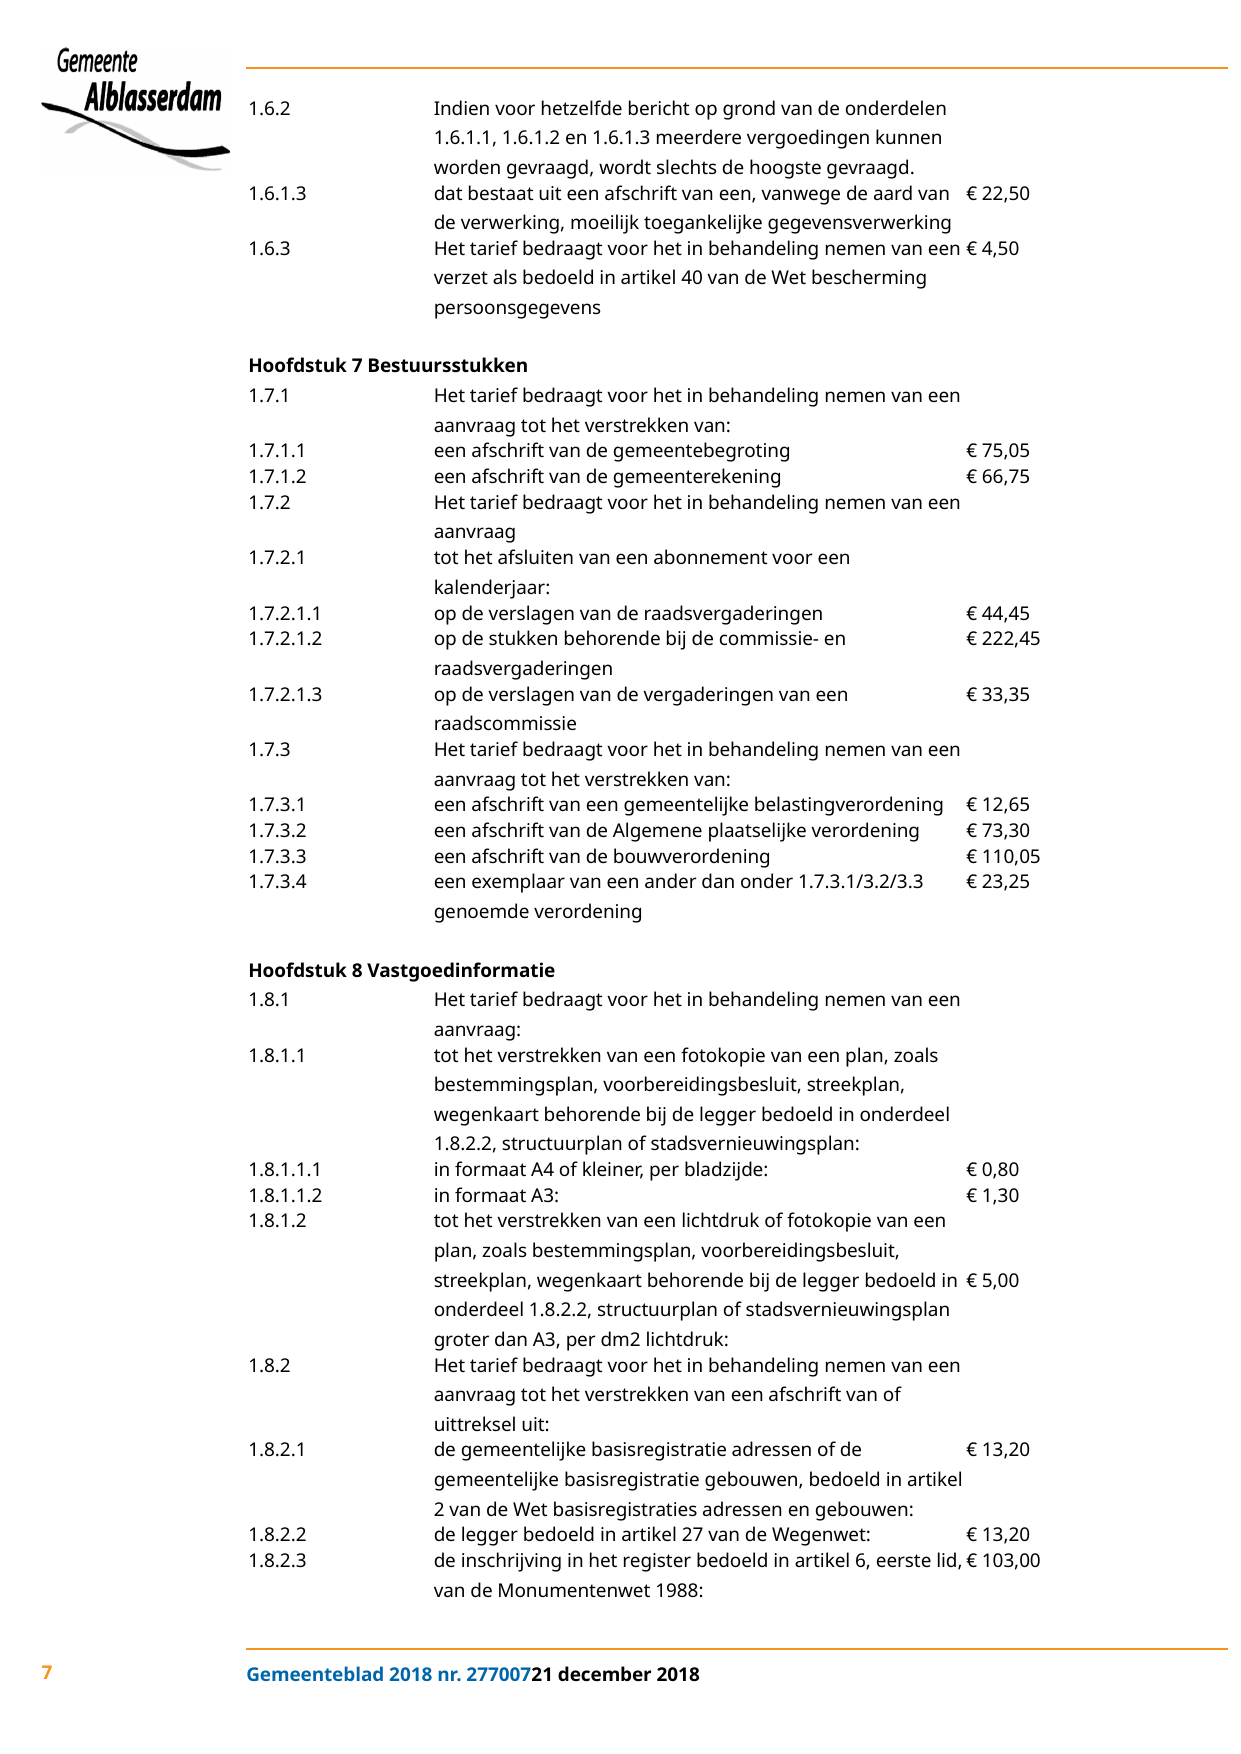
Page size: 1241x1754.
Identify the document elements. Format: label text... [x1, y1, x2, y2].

table_cell in formaat A4 of kleiner, per bladzijde: [434, 1156, 966, 1182]
table_cell € 222,45 [966, 626, 1152, 681]
table_cell in formaat A3: [434, 1182, 966, 1208]
text Hoofdstuk 7 Bestuursstukken [248, 353, 1152, 378]
table_cell op de verslagen van de vergaderingen van een raadscommissie [434, 681, 966, 736]
picture [41, 47, 231, 172]
table_cell € 103,00 [966, 1547, 1152, 1603]
table_cell 1.7.2.1.1 [248, 600, 433, 626]
table_cell een afschrift van een gemeentelijke belastingverordening [434, 791, 966, 817]
table_cell 1.7.1.1 [248, 438, 433, 463]
table_cell 1.7.3.4 [248, 869, 433, 924]
table_cell de inschrijving in het register bedoeld in artikel 6, eerste lid, van de Monumentenwet 1988: [434, 1547, 966, 1603]
table_cell Indien voor hetzelfde bericht op grond van de onderdelen 1.6.1.1, 1.6.1.2 en 1.6.1.3 meerdere vergoedingen kunnen worden gevraagd, wordt slechts de hoogste gevraagd. [434, 95, 966, 180]
table_cell Het tarief bedraagt voor het in behandeling nemen van een aanvraag tot het verstrekken van een afschrift van of uittreksel uit: [434, 1352, 966, 1437]
table_cell dat bestaat uit een afschrift van een, vanwege de aard van de verwerking, moeilijk toegankelijke gegevensverwerking [434, 180, 966, 235]
table_cell de legger bedoeld in artikel 27 van de Wegenwet: [434, 1522, 966, 1547]
table_header [966, 986, 1152, 1042]
table_cell 1.8.2.2 [248, 1522, 433, 1547]
table_cell € 1,30 [966, 1182, 1152, 1208]
table_cell 1.8.2.3 [248, 1547, 433, 1603]
table_cell 1.6.1.3 [248, 180, 433, 235]
table_cell op de stukken behorende bij de commissie- en raadsvergaderingen [434, 626, 966, 681]
table_cell € 4,50 [966, 235, 1152, 320]
table_cell 1.8.1.1.1 [248, 1156, 433, 1182]
table_cell tot het verstrekken van een fotokopie van een plan, zoals bestemmingsplan, voorbereidingsbesluit, streekplan, wegenkaart behorende bij de legger bedoeld in onderdeel 1.8.2.2, structuurplan of stadsvernieuwingsplan: [434, 1042, 966, 1156]
table_cell 1.7.3.1 [248, 791, 433, 817]
text Hoofdstuk 8 Vastgoedinformatie [248, 957, 1152, 982]
table_cell 1.8.2 [248, 1352, 433, 1437]
table_cell een afschrift van de Algemene plaatselijke verordening [434, 817, 966, 843]
table_cell € 44,45 [966, 600, 1152, 626]
table_cell € 0,80 [966, 1156, 1152, 1182]
table_cell 1.7.1.2 [248, 464, 433, 489]
table_header Het tarief bedraagt voor het in behandeling nemen van een aanvraag: [434, 986, 966, 1042]
table_cell 1.7.2 [248, 489, 433, 544]
table_cell € 33,35 [966, 681, 1152, 736]
table_cell op de verslagen van de raadsvergaderingen [434, 600, 966, 626]
table_cell een exemplaar van een ander dan onder 1.7.3.1/3.2/3.3 genoemde verordening [434, 869, 966, 924]
table_cell € 110,05 [966, 843, 1152, 869]
table_cell € 12,65 [966, 791, 1152, 817]
table_cell € 5,00 [966, 1208, 1152, 1352]
table_cell de gemeentelijke basisregistratie adressen of de gemeentelijke basisregistratie gebouwen, bedoeld in artikel 2 van de Wet basisregistraties adressen en gebouwen: [434, 1437, 966, 1522]
table_cell 1.7.3.3 [248, 843, 433, 869]
table_header Het tarief bedraagt voor het in behandeling nemen van een aanvraag tot het verstrekken van: [434, 383, 966, 438]
table_cell een afschrift van de gemeenterekening [434, 464, 966, 489]
table_cell [966, 95, 1152, 180]
table_cell Het tarief bedraagt voor het in behandeling nemen van een aanvraag tot het verstrekken van: [434, 736, 966, 791]
table_cell 1.7.2.1 [248, 545, 433, 600]
table_cell tot het verstrekken van een lichtdruk of fotokopie van een plan, zoals bestemmingsplan, voorbereidingsbesluit, streekplan, wegenkaart behorende bij de legger bedoeld in onderdeel 1.8.2.2, structuurplan of stadsvernieuwingsplan groter dan A3, per dm2 lichtdruk: [434, 1208, 966, 1352]
table_header [966, 383, 1152, 438]
table_cell € 13,20 [966, 1437, 1152, 1522]
table_cell 1.7.2.1.3 [248, 681, 433, 736]
table_cell 1.8.1.1.2 [248, 1182, 433, 1208]
table_cell € 73,30 [966, 817, 1152, 843]
table_header 1.7.1 [248, 383, 433, 438]
table_cell 1.7.3.2 [248, 817, 433, 843]
table_cell € 23,25 [966, 869, 1152, 924]
table_cell Het tarief bedraagt voor het in behandeling nemen van een aanvraag [434, 489, 966, 544]
table_cell [966, 1352, 1152, 1437]
table_cell € 75,05 [966, 438, 1152, 463]
table_cell € 22,50 [966, 180, 1152, 235]
table_cell 1.7.3 [248, 736, 433, 791]
table_cell € 13,20 [966, 1522, 1152, 1547]
table_cell [966, 1042, 1152, 1156]
table_header 1.8.1 [248, 986, 433, 1042]
table_cell € 66,75 [966, 464, 1152, 489]
table_cell 1.8.2.1 [248, 1437, 433, 1522]
table_cell een afschrift van de bouwverordening [434, 843, 966, 869]
table_cell een afschrift van de gemeentebegroting [434, 438, 966, 463]
table_cell Het tarief bedraagt voor het in behandeling nemen van een verzet als bedoeld in artikel 40 van de Wet bescherming persoonsgegevens [434, 235, 966, 320]
table_cell 1.6.3 [248, 235, 433, 320]
table_cell 1.8.1.2 [248, 1208, 433, 1352]
table_cell 1.7.2.1.2 [248, 626, 433, 681]
table_cell 1.6.2 [248, 95, 433, 180]
table_cell tot het afsluiten van een abonnement voor een kalenderjaar: [434, 545, 966, 600]
table_cell [966, 736, 1152, 791]
table_cell [966, 545, 1152, 600]
table_cell [966, 489, 1152, 544]
table_cell 1.8.1.1 [248, 1042, 433, 1156]
